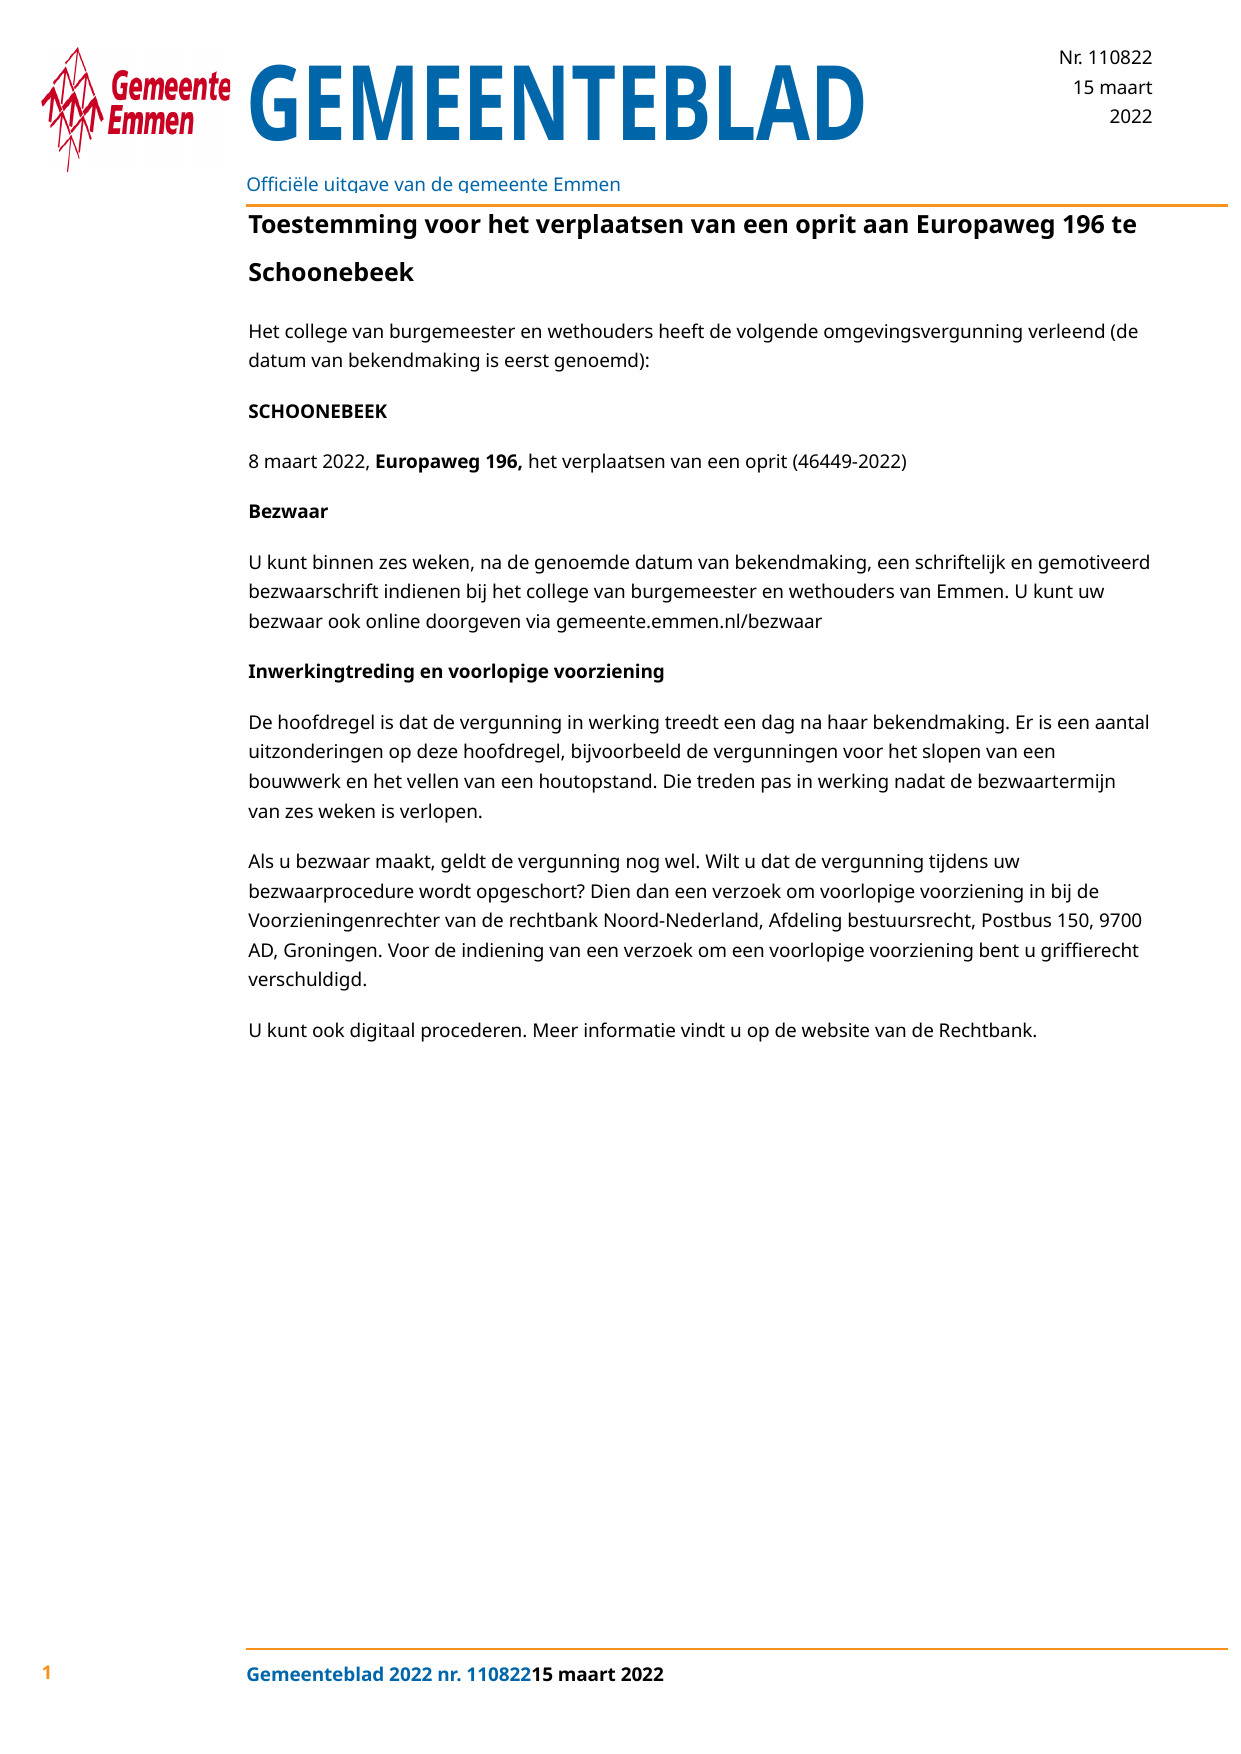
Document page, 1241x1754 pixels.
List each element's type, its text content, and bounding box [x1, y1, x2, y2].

text De hoofdregel is dat de vergunning in werking treedt een dag na haar bekendmaking. Er is een aantal uitzonderingen op deze hoofdregel, bijvoorbeeld de vergunningen voor het slopen van een bouwwerk en het vellen van een houtopstand. Die treden pas in werking nadat de bezwaartermijn van zes weken is verlopen. [248, 709, 1152, 824]
text Inwerkingtreding en voorlopige voorziening [248, 659, 1152, 684]
picture [41, 47, 231, 172]
text Bezwaar [248, 499, 1152, 524]
text Toestemming voor het verplaatsen van een oprit aan Europaweg 196 te Schoonebeek [248, 207, 1152, 288]
text Als u bezwaar maakt, geldt de vergunning nog wel. Wilt u dat de vergunning tijdens uw bezwaarprocedure wordt opgeschort? Dien dan een verzoek om voorlopige voorziening in bij de Voorzieningenrechter van de rechtbank Noord-Nederland, Afdeling bestuursrecht, Postbus 150, 9700 AD, Groningen. Voor de indiening van een verzoek om een voorlopige voorziening bent u griffierecht verschuldigd. [248, 848, 1152, 992]
text U kunt ook digitaal procederen. Meer informatie vindt u op de website van de Rechtbank. [248, 1017, 1152, 1043]
text 8 maart 2022, Europaweg 196, het verplaatsen van een oprit (46449-2022) [248, 448, 1152, 474]
text SCHOONEBEEK [248, 398, 1152, 424]
text Het college van burgemeester en wethouders heeft de volgende omgevingsvergunning verleend (de datum van bekendmaking is eerst genoemd): [248, 318, 1152, 373]
text U kunt binnen zes weken, na de genoemde datum van bekendmaking, een schriftelijk en gemotiveerd bezwaarschrift indienen bij het college van burgemeester en wethouders van Emmen. U kunt uw bezwaar ook online doorgeven via gemeente.emmen.nl/bezwaar [248, 549, 1152, 634]
